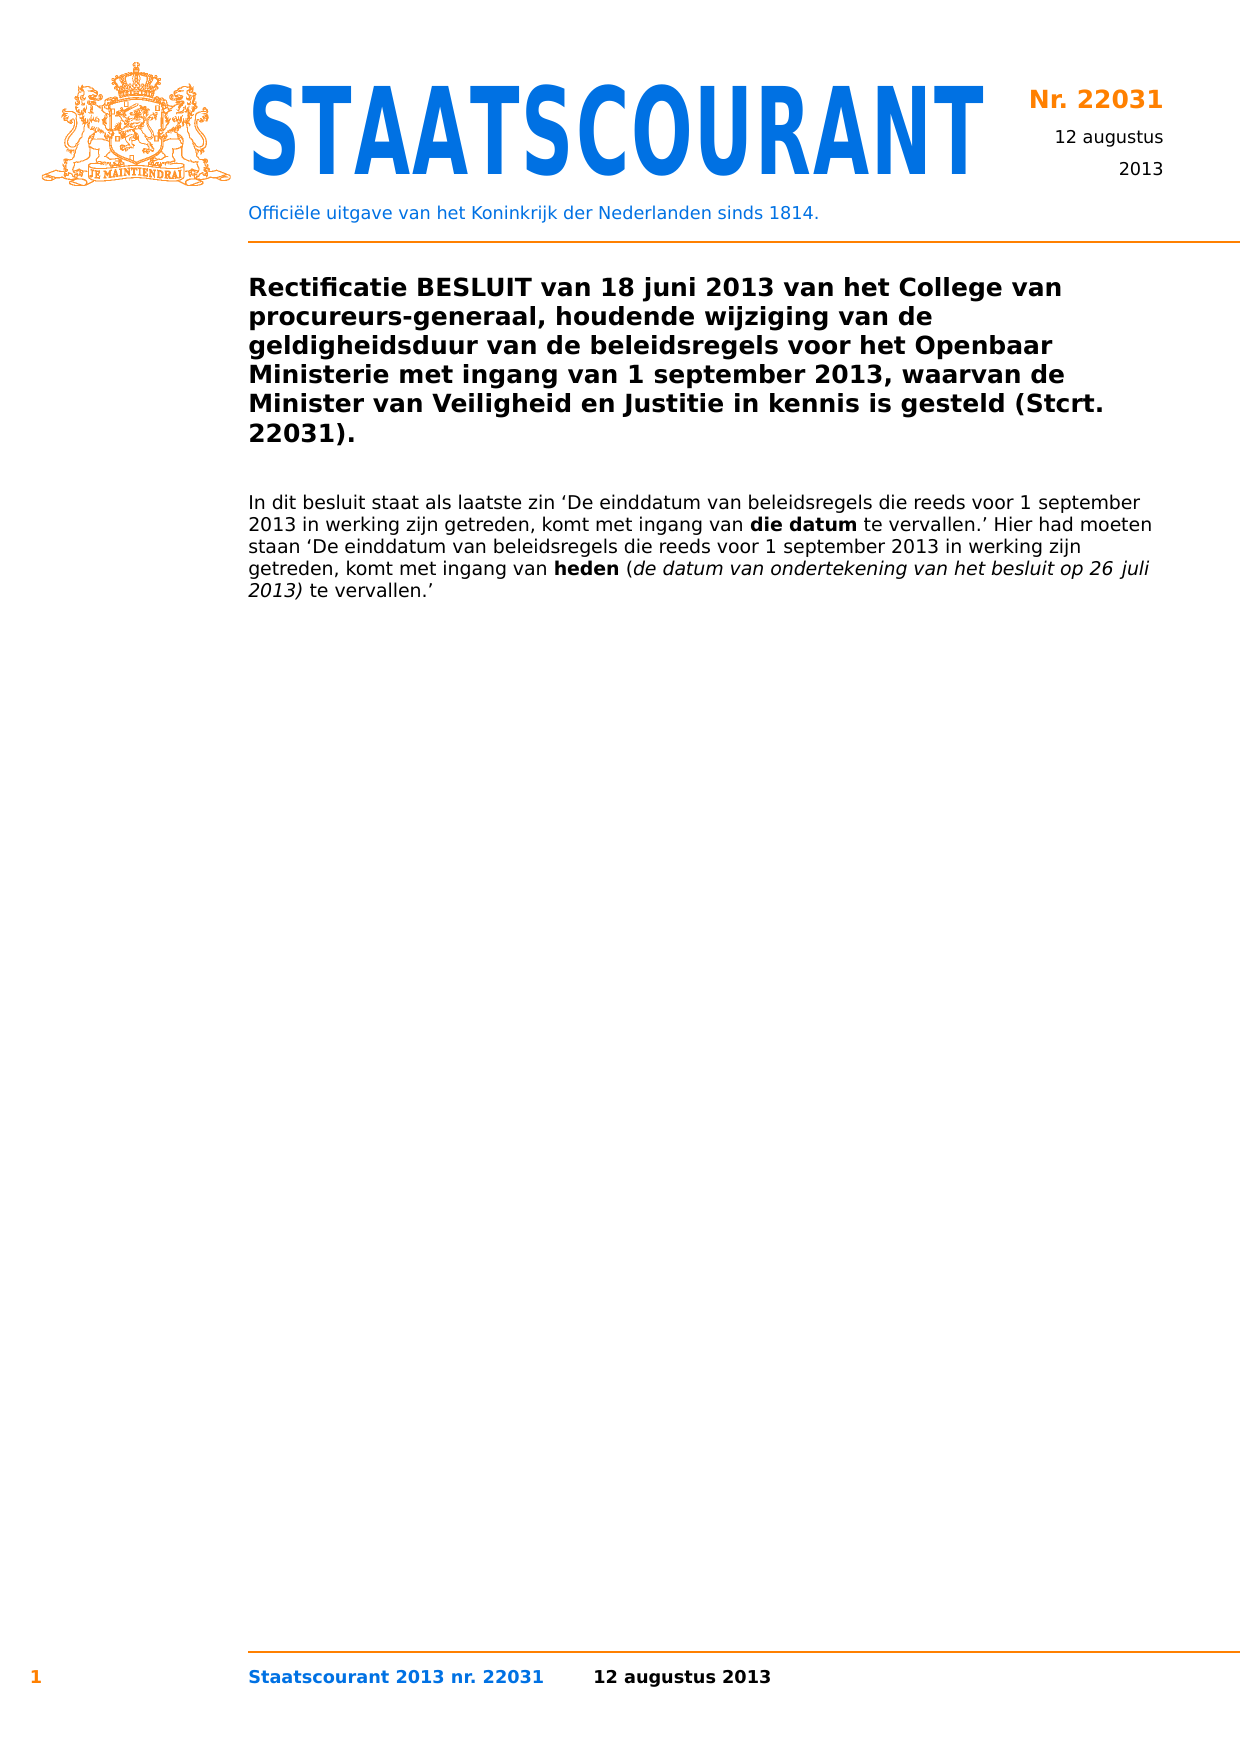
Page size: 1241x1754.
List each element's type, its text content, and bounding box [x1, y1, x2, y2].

table_header [25, 62, 248, 241]
subtitle Rectificatie BESLUIT van 18 juni 2013 van het College van procureurs-generaal, houdende wijziging van de geldigheidsduur van de beleidsregels voor het Openbaar Ministerie met ingang van 1 september 2013, waarvan de Minister van Veiligheid en Justitie in kennis is gesteld (Stcrt. 22031). [248, 273, 1163, 448]
text In dit besluit staat als laatste zin ‘De einddatum van beleidsregels die reeds voor 1 september 2013 in werking zijn getreden, komt met ingang van die datum te vervallen.’ Hier had moeten staan ‘De einddatum van beleidsregels die reeds voor 1 september 2013 in werking zijn getreden, komt met ingang van heden (de datum van ondertekening van het besluit op 26 juli 2013) te vervallen.’ [248, 492, 1163, 602]
table_cell 12 augustus [998, 121, 1240, 153]
table_cell 2013 [998, 153, 1240, 203]
table_cell Officiële uitgave van het Koninkrijk der Nederlanden sinds 1814. [248, 203, 1240, 241]
picture [41, 62, 231, 186]
table_header Nr. 22031 [998, 62, 1240, 121]
table_header STAATSCOURANT [248, 62, 998, 203]
